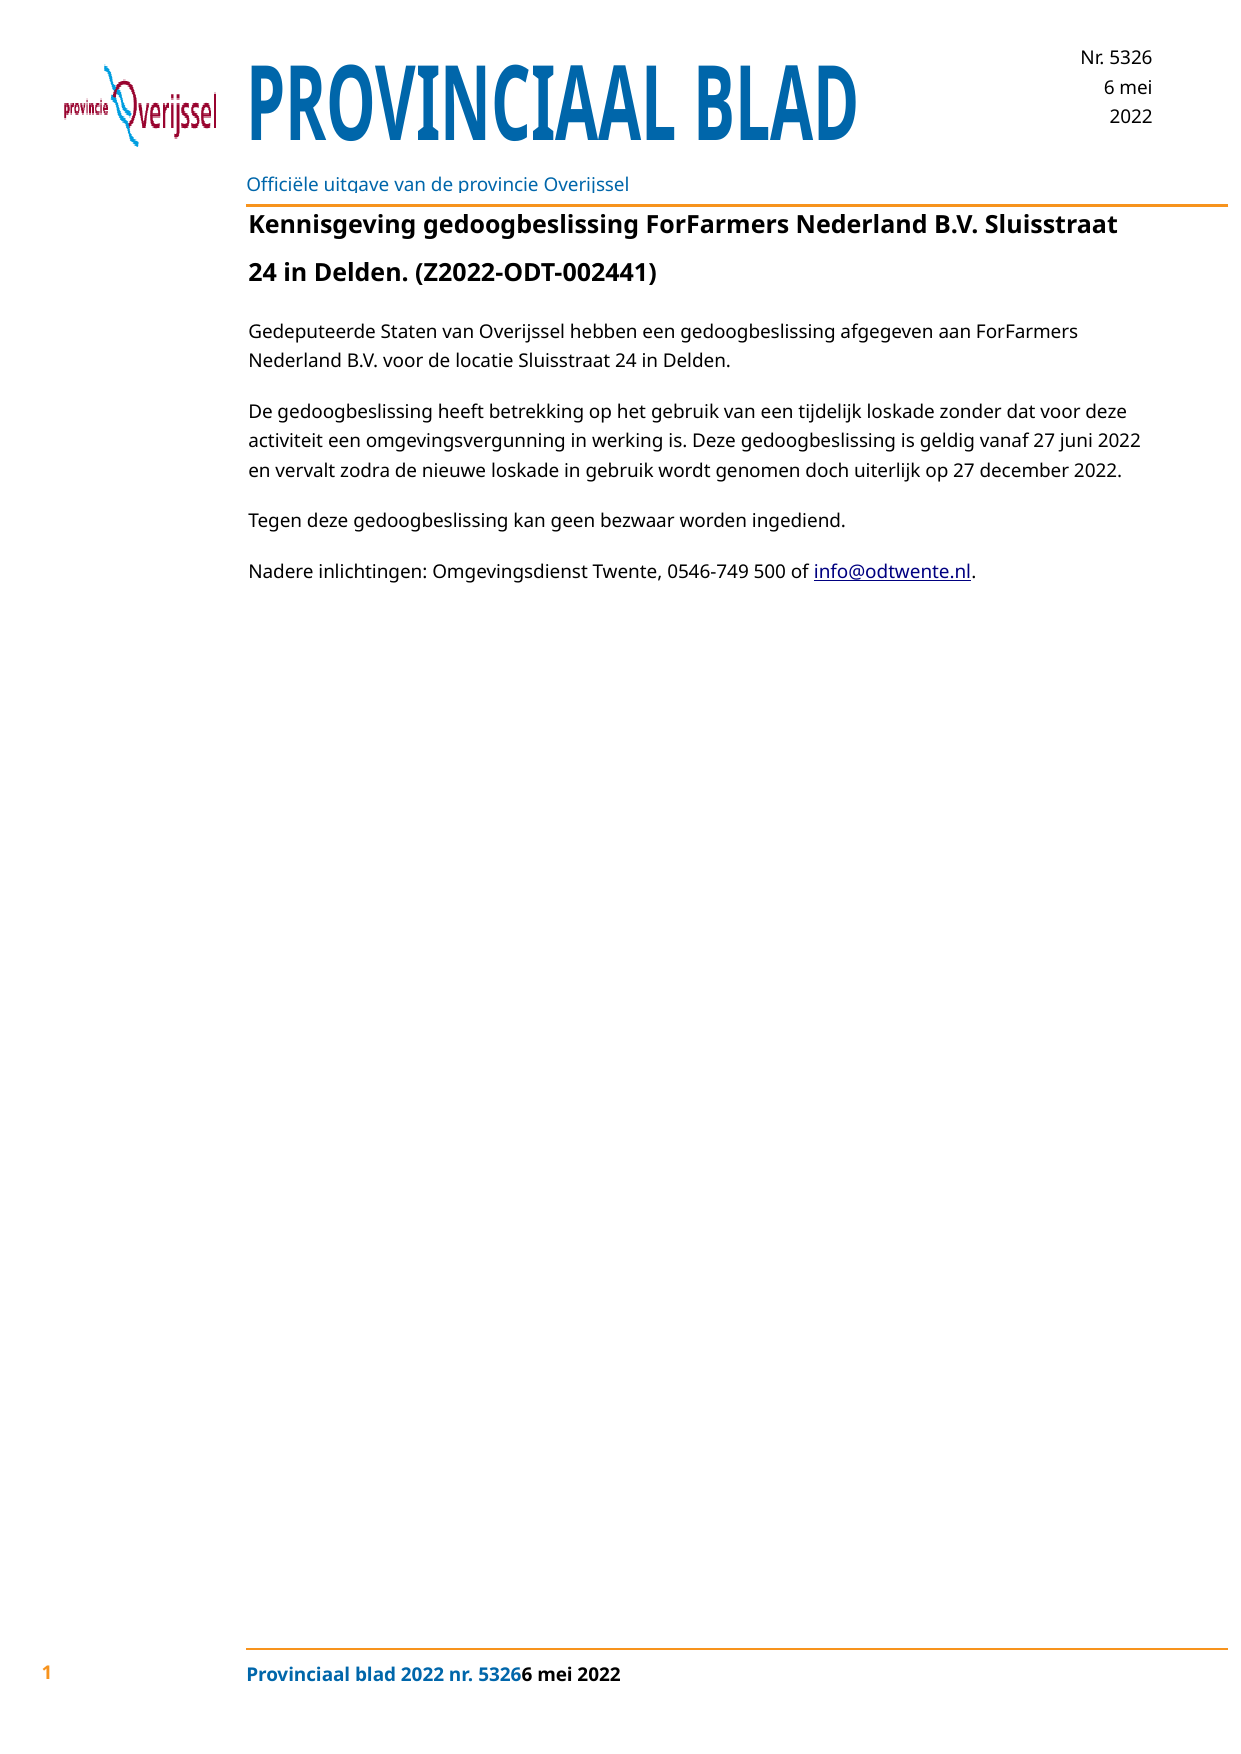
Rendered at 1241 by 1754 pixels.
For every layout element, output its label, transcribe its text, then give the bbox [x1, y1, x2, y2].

text Gedeputeerde Staten van Overijssel hebben een gedoogbeslissing afgegeven aan ForFarmers Nederland B.V. voor de locatie Sluisstraat 24 in Delden. [248, 318, 1152, 373]
text De gedoogbeslissing heeft betrekking op het gebruik van een tijdelijk loskade zonder dat voor deze activiteit een omgevingsvergunning in werking is. Deze gedoogbeslissing is geldig vanaf 27 juni 2022 en vervalt zodra de nieuwe loskade in gebruik wordt genomen doch uiterlijk op 27 december 2022. [248, 398, 1152, 483]
picture [41, 47, 231, 172]
text Tegen deze gedoogbeslissing kan geen bezwaar worden ingediend. [248, 507, 1152, 533]
text Kennisgeving gedoogbeslissing ForFarmers Nederland B.V. Sluisstraat 24 in Delden. (Z2022-ODT-002441) [248, 207, 1152, 288]
text Nadere inlichtingen: Omgevingsdienst Twente, 0546-749 500 of info@odtwente.nl. [248, 558, 1152, 584]
